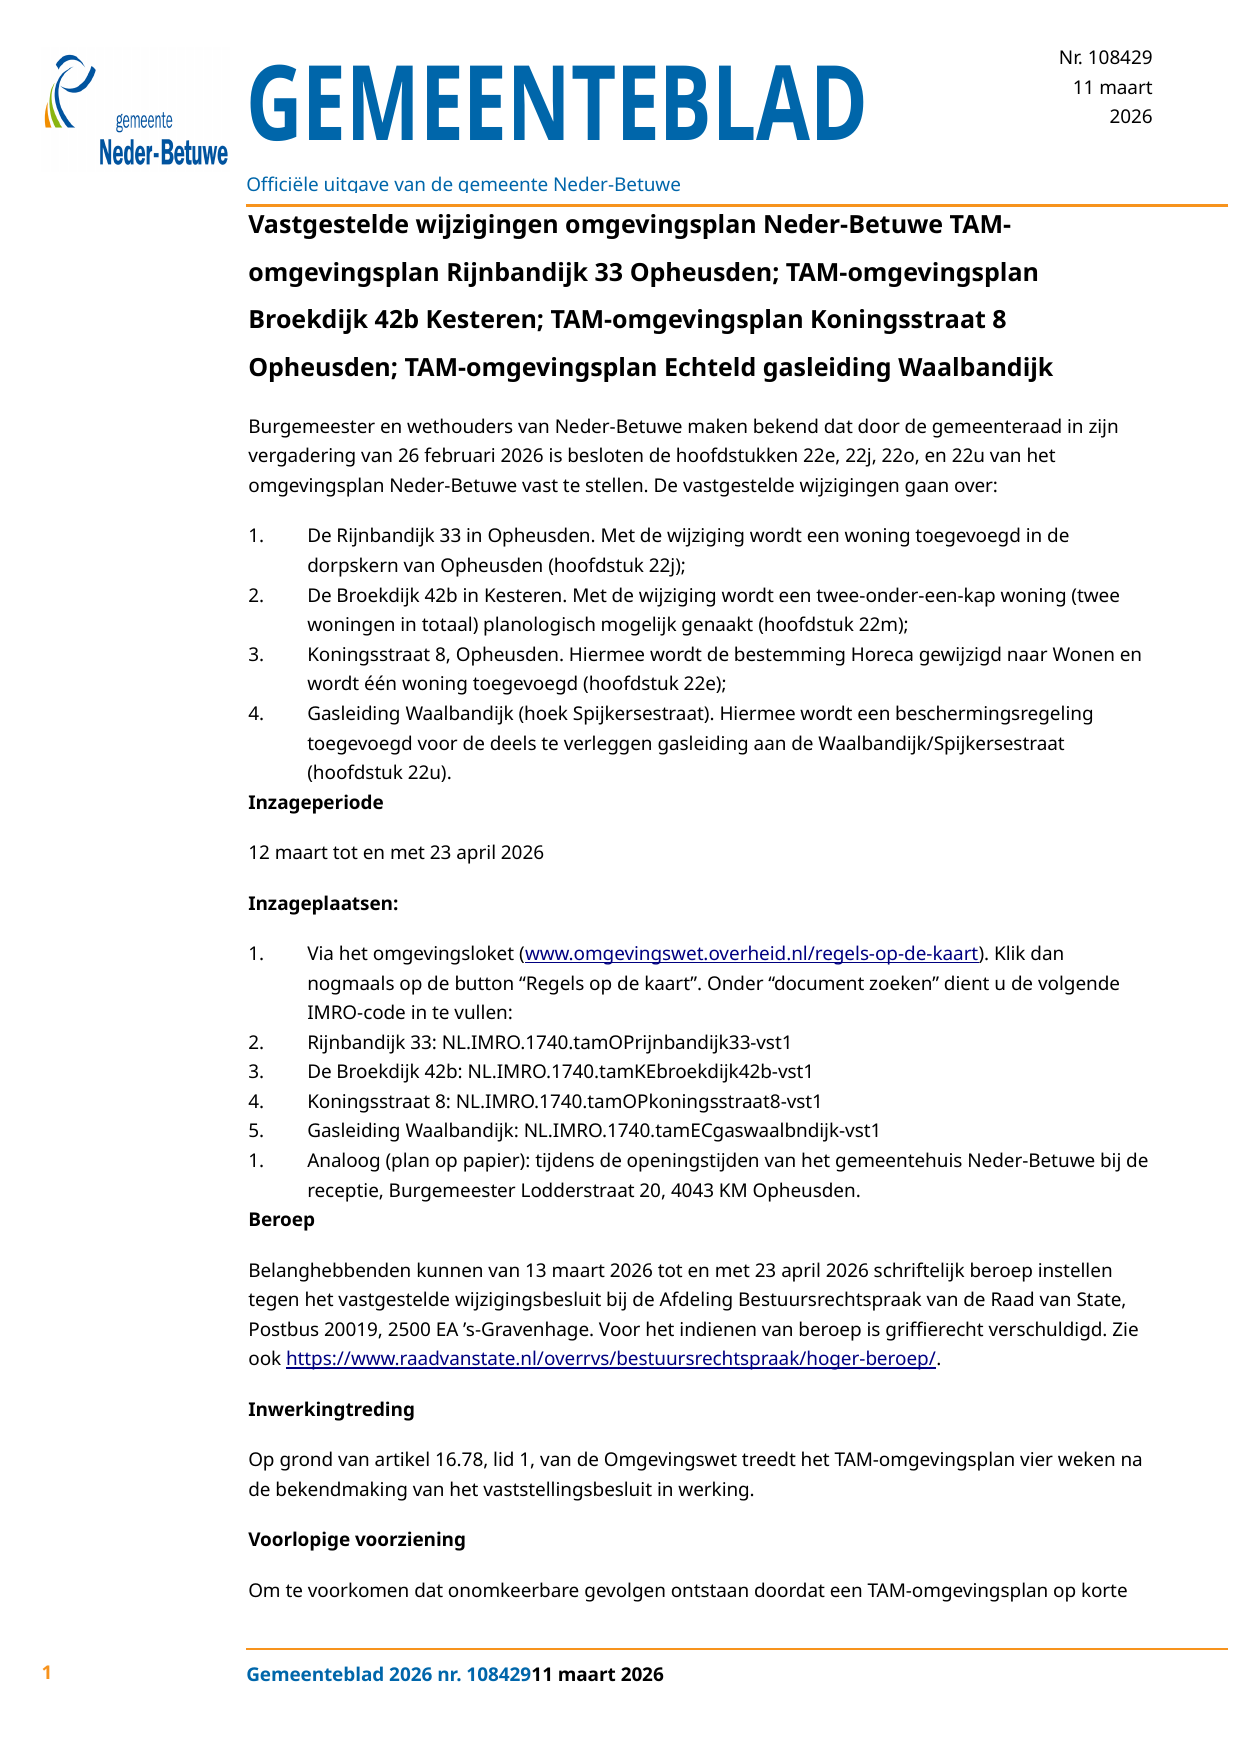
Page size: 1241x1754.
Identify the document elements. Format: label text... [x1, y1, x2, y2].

picture [41, 47, 231, 172]
text Inzageperiode [248, 789, 1152, 815]
text Voorlopige voorziening [248, 1526, 1152, 1552]
text Belanghebbenden kunnen van 13 maart 2026 tot en met 23 april 2026 schriftelijk beroep instellen tegen het vastgestelde wijzigingsbesluit bij de Afdeling Bestuursrechtspraak van de Raad van State, Postbus 20019, 2500 EA ’s-Gravenhage. Voor het indienen van beroep is griffierecht verschuldigd. Zie ook https://www.raadvanstate.nl/overrvs/bestuursrechtspraak/hoger-beroep/. [248, 1257, 1152, 1371]
text Beroep [248, 1206, 1152, 1232]
list Gasleiding Waalbandijk: NL.IMRO.1740.tamECgaswaalbndijk-vst1 [248, 1118, 1152, 1143]
list Koningsstraat 8: NL.IMRO.1740.tamOPkoningsstraat8-vst1 [248, 1088, 1152, 1114]
text 12 maart tot en met 23 april 2026 [248, 839, 1152, 865]
list De Broekdijk 42b: NL.IMRO.1740.tamKEbroekdijk42b-vst1 [248, 1058, 1152, 1084]
text Vastgestelde wijzigingen omgevingsplan Neder-Betuwe TAM-omgevingsplan Rijnbandijk 33 Opheusden; TAM-omgevingsplan Broekdijk 42b Kesteren; TAM-omgevingsplan Koningsstraat 8 Opheusden; TAM-omgevingsplan Echteld gasleiding Waalbandijk [248, 207, 1152, 384]
list Analoog (plan op papier): tijdens de openingstijden van het gemeentehuis Neder-Betuwe bij de receptie, Burgemeester Lodderstraat 20, 4043 KM Opheusden. [248, 1147, 1152, 1203]
text Inzageplaatsen: [248, 890, 1152, 916]
list Rijnbandijk 33: NL.IMRO.1740.tamOPrijnbandijk33-vst1 [248, 1029, 1152, 1055]
list Via het omgevingsloket (www.omgevingswet.overheid.nl/regels-op-de-kaart). Klik dan nogmaals op de button “Regels op de kaart”. Onder “document zoeken” dient u de volgende IMRO-code in te vullen: [248, 940, 1152, 1025]
list Koningsstraat 8, Opheusden. Hiermee wordt de bestemming Horeca gewijzigd naar Wonen en wordt één woning toegevoegd (hoofdstuk 22e); [248, 641, 1152, 696]
list De Rijnbandijk 33 in Opheusden. Met de wijziging wordt een woning toegevoegd in de dorpskern van Opheusden (hoofdstuk 22j); [248, 523, 1152, 578]
list Gasleiding Waalbandijk (hoek Spijkersestraat). Hiermee wordt een beschermingsregeling toegevoegd voor de deels te verleggen gasleiding aan de Waalbandijk/Spijkersestraat (hoofdstuk 22u). [248, 700, 1152, 785]
text Om te voorkomen dat onomkeerbare gevolgen ontstaan doordat een TAM-omgevingsplan op korte [248, 1577, 1152, 1603]
text Burgemeester en wethouders van Neder-Betuwe maken bekend dat door de gemeenteraad in zijn vergadering van 26 februari 2026 is besloten de hoofdstukken 22e, 22j, 22o, en 22u van het omgevingsplan Neder-Betuwe vast te stellen. De vastgestelde wijzigingen gaan over: [248, 413, 1152, 498]
text Op grond van artikel 16.78, lid 1, van de Omgevingswet treedt het TAM-omgevingsplan vier weken na de bekendmaking van het vaststellingsbesluit in werking. [248, 1446, 1152, 1502]
text Inwerkingtreding [248, 1396, 1152, 1422]
list De Broekdijk 42b in Kesteren. Met de wijziging wordt een twee-onder-een-kap woning (twee woningen in totaal) planologisch mogelijk genaakt (hoofdstuk 22m); [248, 582, 1152, 637]
